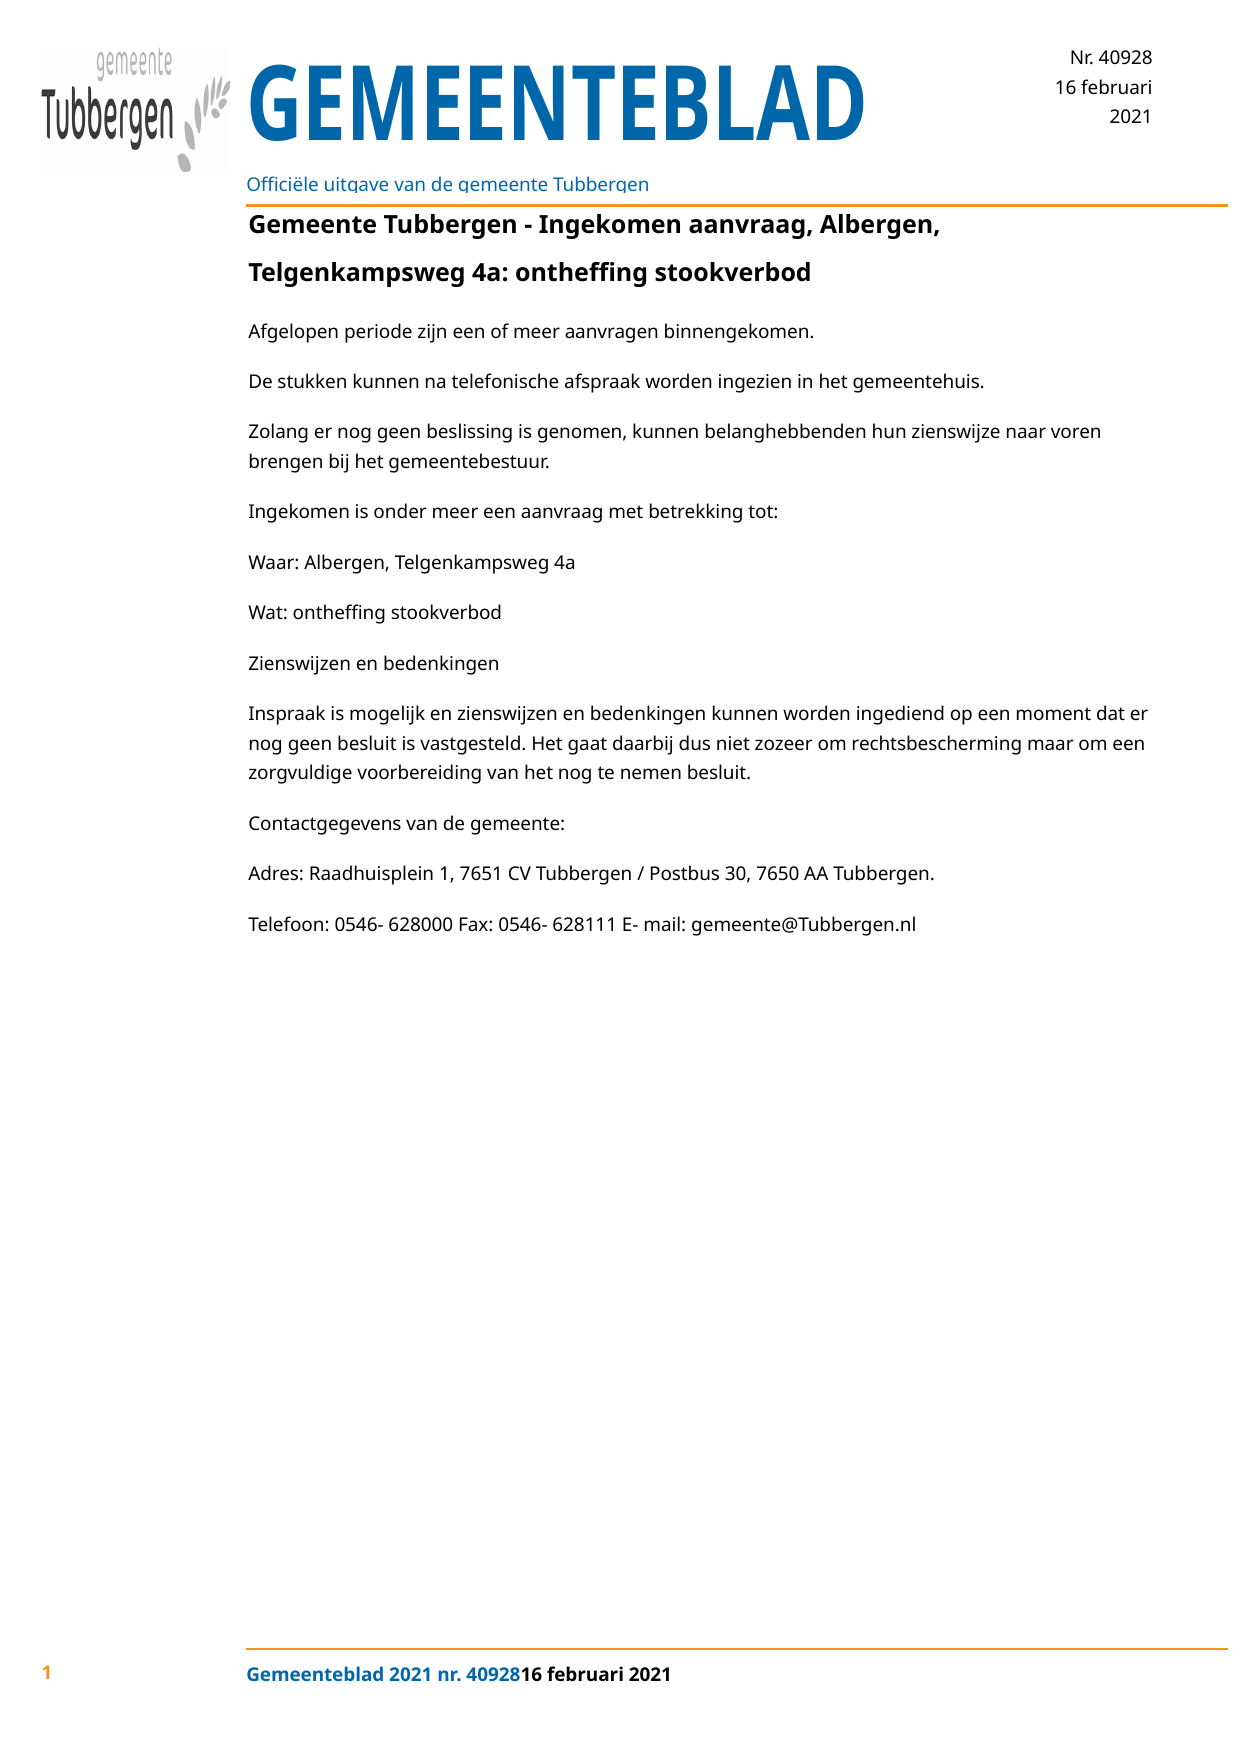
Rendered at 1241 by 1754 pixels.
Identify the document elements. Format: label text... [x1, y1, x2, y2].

text Waar: Albergen, Telgenkampsweg 4a [248, 549, 1152, 575]
text Zolang er nog geen beslissing is genomen, kunnen belanghebbenden hun zienswijze naar voren brengen bij het gemeentebestuur. [248, 419, 1152, 474]
text Contactgegevens van de gemeente: [248, 810, 1152, 836]
picture [41, 47, 231, 172]
text Wat: ontheffing stookverbod [248, 599, 1152, 625]
text Zienswijzen en bedenkingen [248, 650, 1152, 676]
text Telefoon: 0546- 628000 Fax: 0546- 628111 E- mail: gemeente@Tubbergen.nl [248, 911, 1152, 937]
text Inspraak is mogelijk en zienswijzen en bedenkingen kunnen worden ingediend op een moment dat er nog geen besluit is vastgesteld. Het gaat daarbij dus niet zozeer om rechtsbescherming maar om een zorgvuldige voorbereiding van het nog te nemen besluit. [248, 700, 1152, 785]
text Ingekomen is onder meer een aanvraag met betrekking tot: [248, 499, 1152, 524]
text Adres: Raadhuisplein 1, 7651 CV Tubbergen / Postbus 30, 7650 AA Tubbergen. [248, 860, 1152, 886]
text Afgelopen periode zijn een of meer aanvragen binnengekomen. [248, 318, 1152, 344]
text De stukken kunnen na telefonische afspraak worden ingezien in het gemeentehuis. [248, 368, 1152, 394]
text Gemeente Tubbergen - Ingekomen aanvraag, Albergen, Telgenkampsweg 4a: ontheffing stookverbod [248, 207, 1152, 288]
